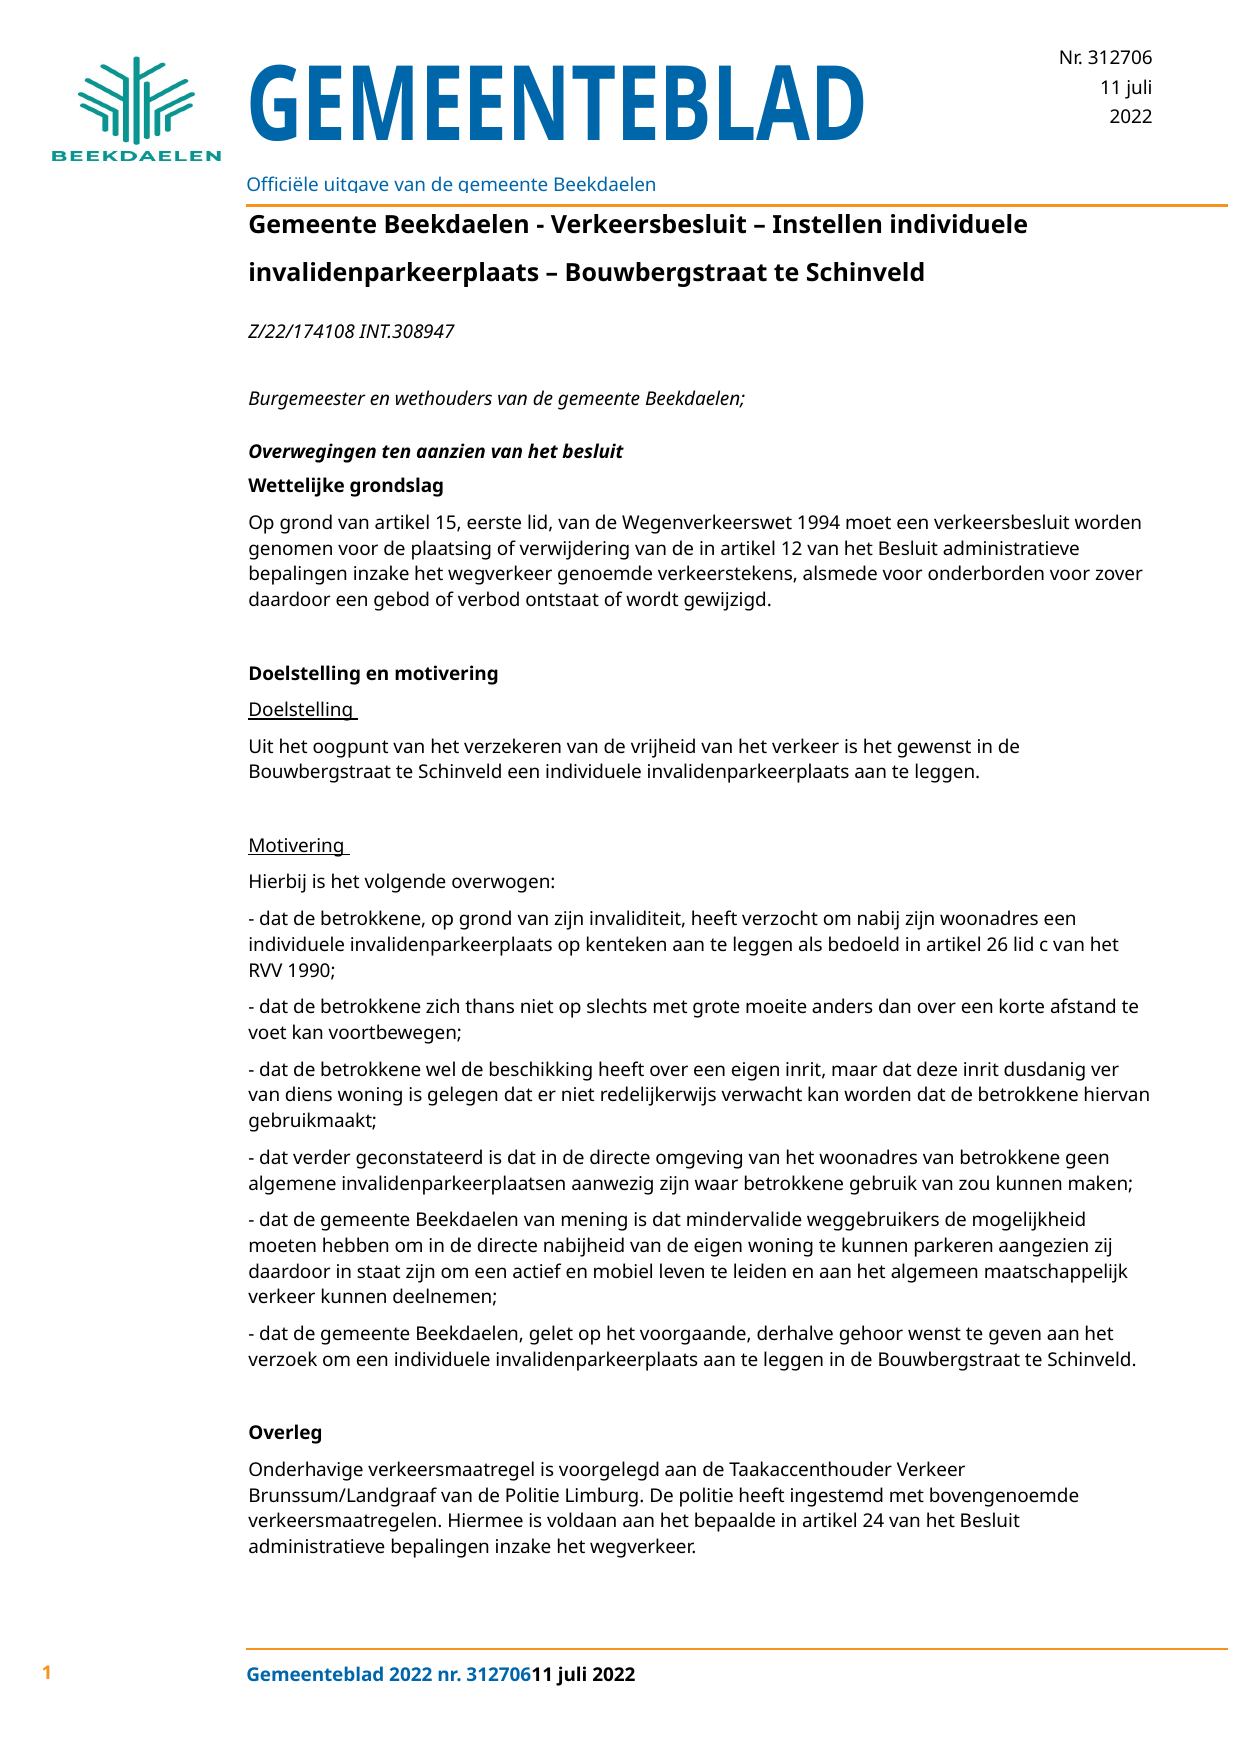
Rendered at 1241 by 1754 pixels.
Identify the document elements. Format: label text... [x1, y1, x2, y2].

text Onderhavige verkeersmaatregel is voorgelegd aan de Taakaccenthouder Verkeer Brunssum/Landgraaf van de Politie Limburg. De politie heeft ingestemd met bovengenoemde verkeersmaatregelen. Hiermee is voldaan aan het bepaalde in artikel 24 van het Besluit administratieve bepalingen inzake het wegverkeer. [248, 1456, 1152, 1559]
text Z/22/174108 INT.308947 [248, 318, 1152, 344]
text Gemeente Beekdaelen - Verkeersbesluit – Instellen individuele invalidenparkeerplaats – Bouwbergstraat te Schinveld [248, 207, 1152, 288]
text - dat de betrokkene wel de beschikking heeft over een eigen inrit, maar dat deze inrit dusdanig ver van diens woning is gelegen dat er niet redelijkerwijs verwacht kan worden dat de betrokkene hiervan gebruikmaakt; [248, 1056, 1152, 1133]
text Uit het oogpunt van het verzekeren van de vrijheid van het verkeer is het gewenst in de Bouwbergstraat te Schinveld een individuele invalidenparkeerplaats aan te leggen. [248, 733, 1152, 784]
text - dat de gemeente Beekdaelen, gelet op het voorgaande, derhalve gehoor wenst te geven aan het verzoek om een individuele invalidenparkeerplaats aan te leggen in de Bouwbergstraat te Schinveld. [248, 1320, 1152, 1372]
text - dat verder geconstateerd is dat in de directe omgeving van het woonadres van betrokkene geen algemene invalidenparkeerplaatsen aanwezig zijn waar betrokkene gebruik van zou kunnen maken; [248, 1144, 1152, 1196]
text - dat de betrokkene zich thans niet op slechts met grote moeite anders dan over een korte afstand te voet kan voortbewegen; [248, 993, 1152, 1045]
text Hierbij is het volgende overwogen: [248, 869, 1152, 894]
text Overleg [248, 1419, 1152, 1445]
text Wettelijke grondslag [248, 472, 1152, 498]
text Burgemeester en wethouders van de gemeente Beekdaelen; [248, 386, 1152, 411]
text Op grond van artikel 15, eerste lid, van de Wegenverkeerswet 1994 moet een verkeersbesluit worden genomen voor de plaatsing of verwijdering van de in artikel 12 van het Besluit administratieve bepalingen inzake het wegverkeer genoemde verkeerstekens, alsmede voor onderborden voor zover daardoor een gebod of verbod ontstaat of wordt gewijzigd. [248, 509, 1152, 612]
text - dat de gemeente Beekdaelen van mening is dat mindervalide weggebruikers de mogelijkheid moeten hebben om in de directe nabijheid van de eigen woning te kunnen parkeren aangezien zij daardoor in staat zijn om een actief en mobiel leven te leiden en aan het algemeen maatschappelijk verkeer kunnen deelnemen; [248, 1206, 1152, 1309]
text Motivering [248, 832, 1152, 858]
text Doelstelling en motivering [248, 660, 1152, 685]
picture [41, 47, 231, 172]
text Overwegingen ten aanzien van het besluit [248, 438, 1152, 464]
text Doelstelling [248, 696, 1152, 722]
text - dat de betrokkene, op grond van zijn invaliditeit, heeft verzocht om nabij zijn woonadres een individuele invalidenparkeerplaats op kenteken aan te leggen als bedoeld in artikel 26 lid c van het RVV 1990; [248, 905, 1152, 983]
